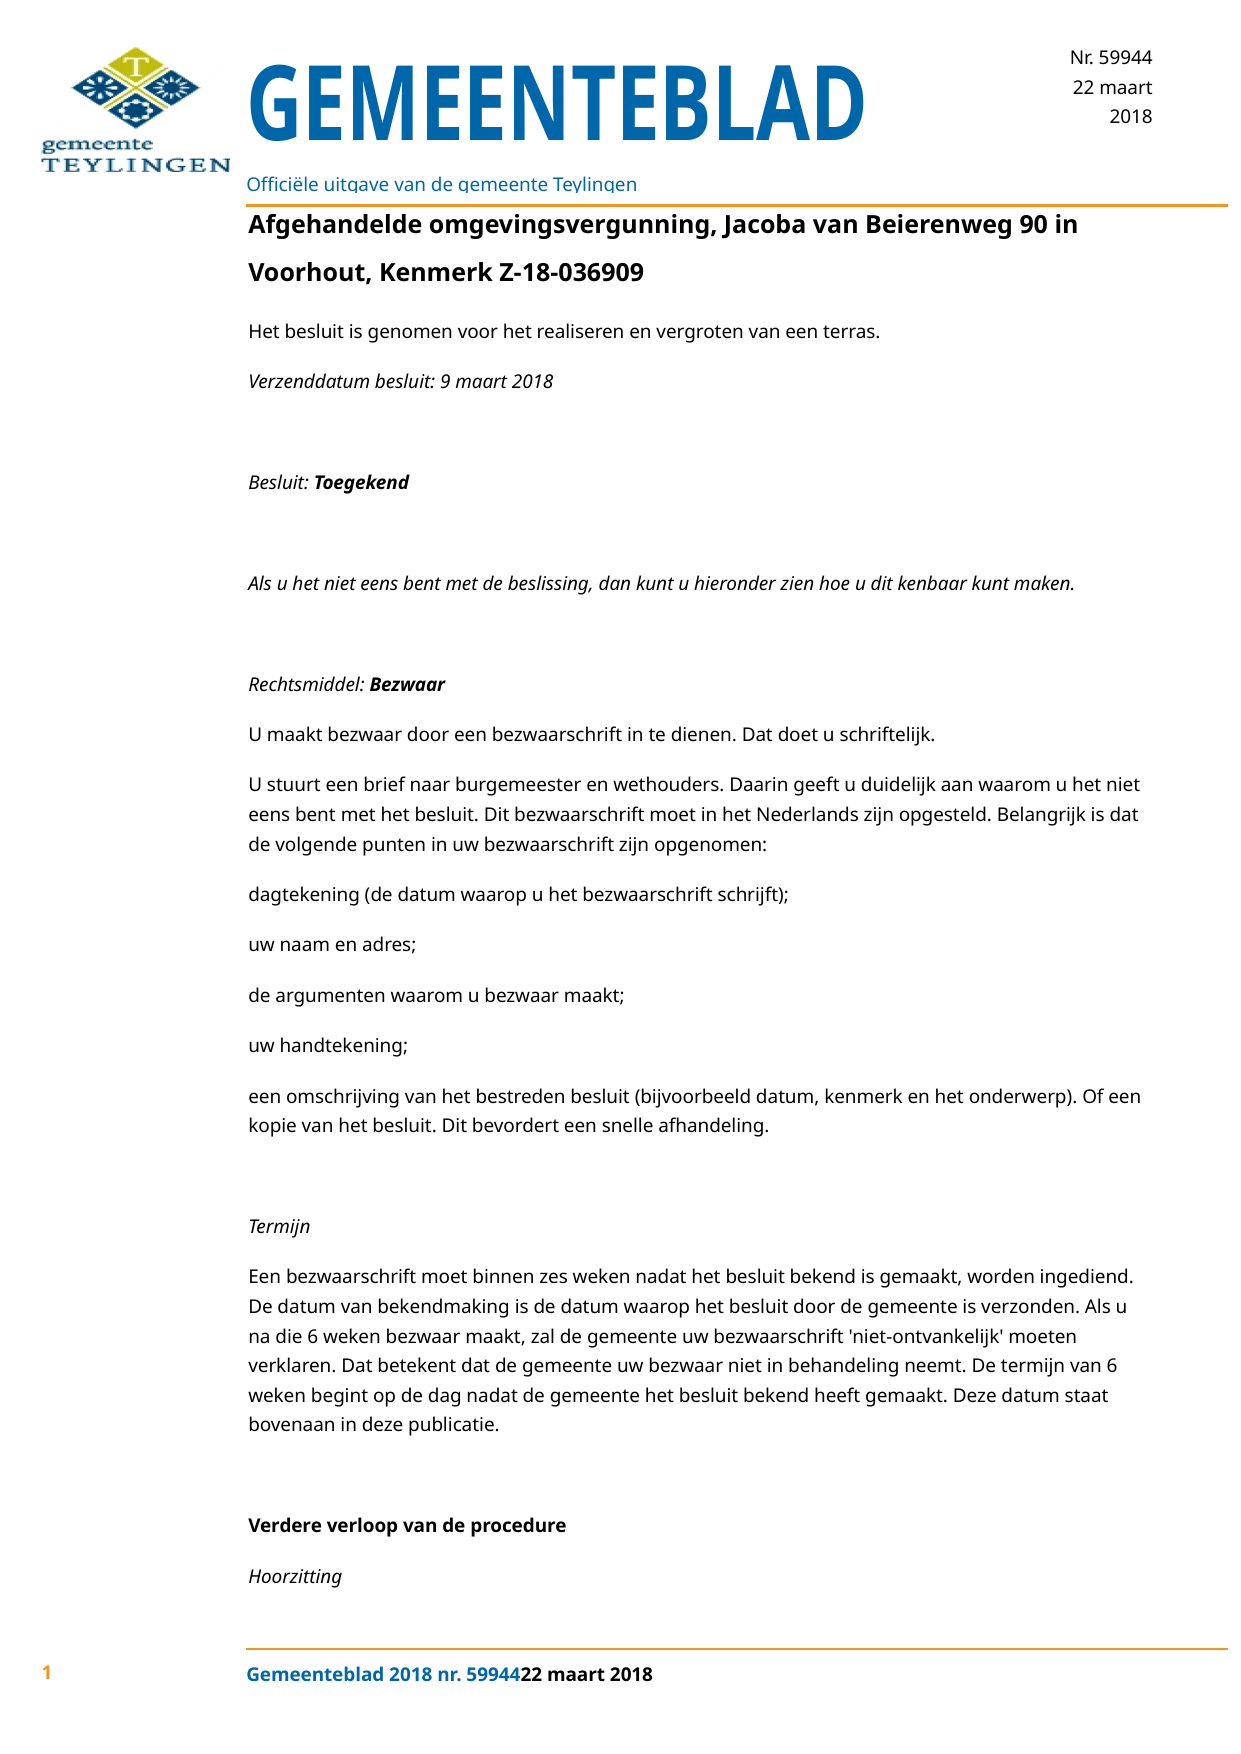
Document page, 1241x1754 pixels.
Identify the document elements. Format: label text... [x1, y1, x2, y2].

text Besluit: Toegekend [248, 469, 1152, 495]
text Afgehandelde omgevingsvergunning, Jacoba van Beierenweg 90 in Voorhout, Kenmerk Z-18-036909 [248, 207, 1152, 288]
text Verzenddatum besluit: 9 maart 2018 [248, 368, 1152, 394]
text een omschrijving van het bestreden besluit (bijvoorbeeld datum, kenmerk en het onderwerp). Of een kopie van het besluit. Dit bevordert een snelle afhandeling. [248, 1083, 1152, 1138]
picture [41, 47, 231, 172]
text Verdere verloop van de procedure [248, 1512, 1152, 1538]
text U maakt bezwaar door een bezwaarschrift in te dienen. Dat doet u schriftelijk. [248, 721, 1152, 747]
text Als u het niet eens bent met de beslissing, dan kunt u hieronder zien hoe u dit kenbaar kunt maken. [248, 570, 1152, 596]
text U stuurt een brief naar burgemeester en wethouders. Daarin geeft u duidelijk aan waarom u het niet eens bent met het besluit. Dit bezwaarschrift moet in het Nederlands zijn opgesteld. Belangrijk is dat de volgende punten in uw bezwaarschrift zijn opgenomen: [248, 772, 1152, 857]
text Het besluit is genomen voor het realiseren en vergroten van een terras. [248, 318, 1152, 344]
text Hoorzitting [248, 1563, 1152, 1589]
text Rechtsmiddel: Bezwaar [248, 671, 1152, 697]
text uw handtekening; [248, 1032, 1152, 1058]
text uw naam en adres; [248, 932, 1152, 957]
text Termijn [248, 1213, 1152, 1239]
text de argumenten waarom u bezwaar maakt; [248, 982, 1152, 1008]
text Een bezwaarschrift moet binnen zes weken nadat het besluit bekend is gemaakt, worden ingediend. De datum van bekendmaking is de datum waarop het besluit door de gemeente is verzonden. Als u na die 6 weken bezwaar maakt, zal de gemeente uw bezwaarschrift 'niet-ontvankelijk' moeten verklaren. Dat betekent dat de gemeente uw bezwaar niet in behandeling neemt. De termijn van 6 weken begint op de dag nadat de gemeente het besluit bekend heeft gemaakt. Deze datum staat bovenaan in deze publicatie. [248, 1264, 1152, 1437]
text dagtekening (de datum waarop u het bezwaarschrift schrijft); [248, 881, 1152, 907]
